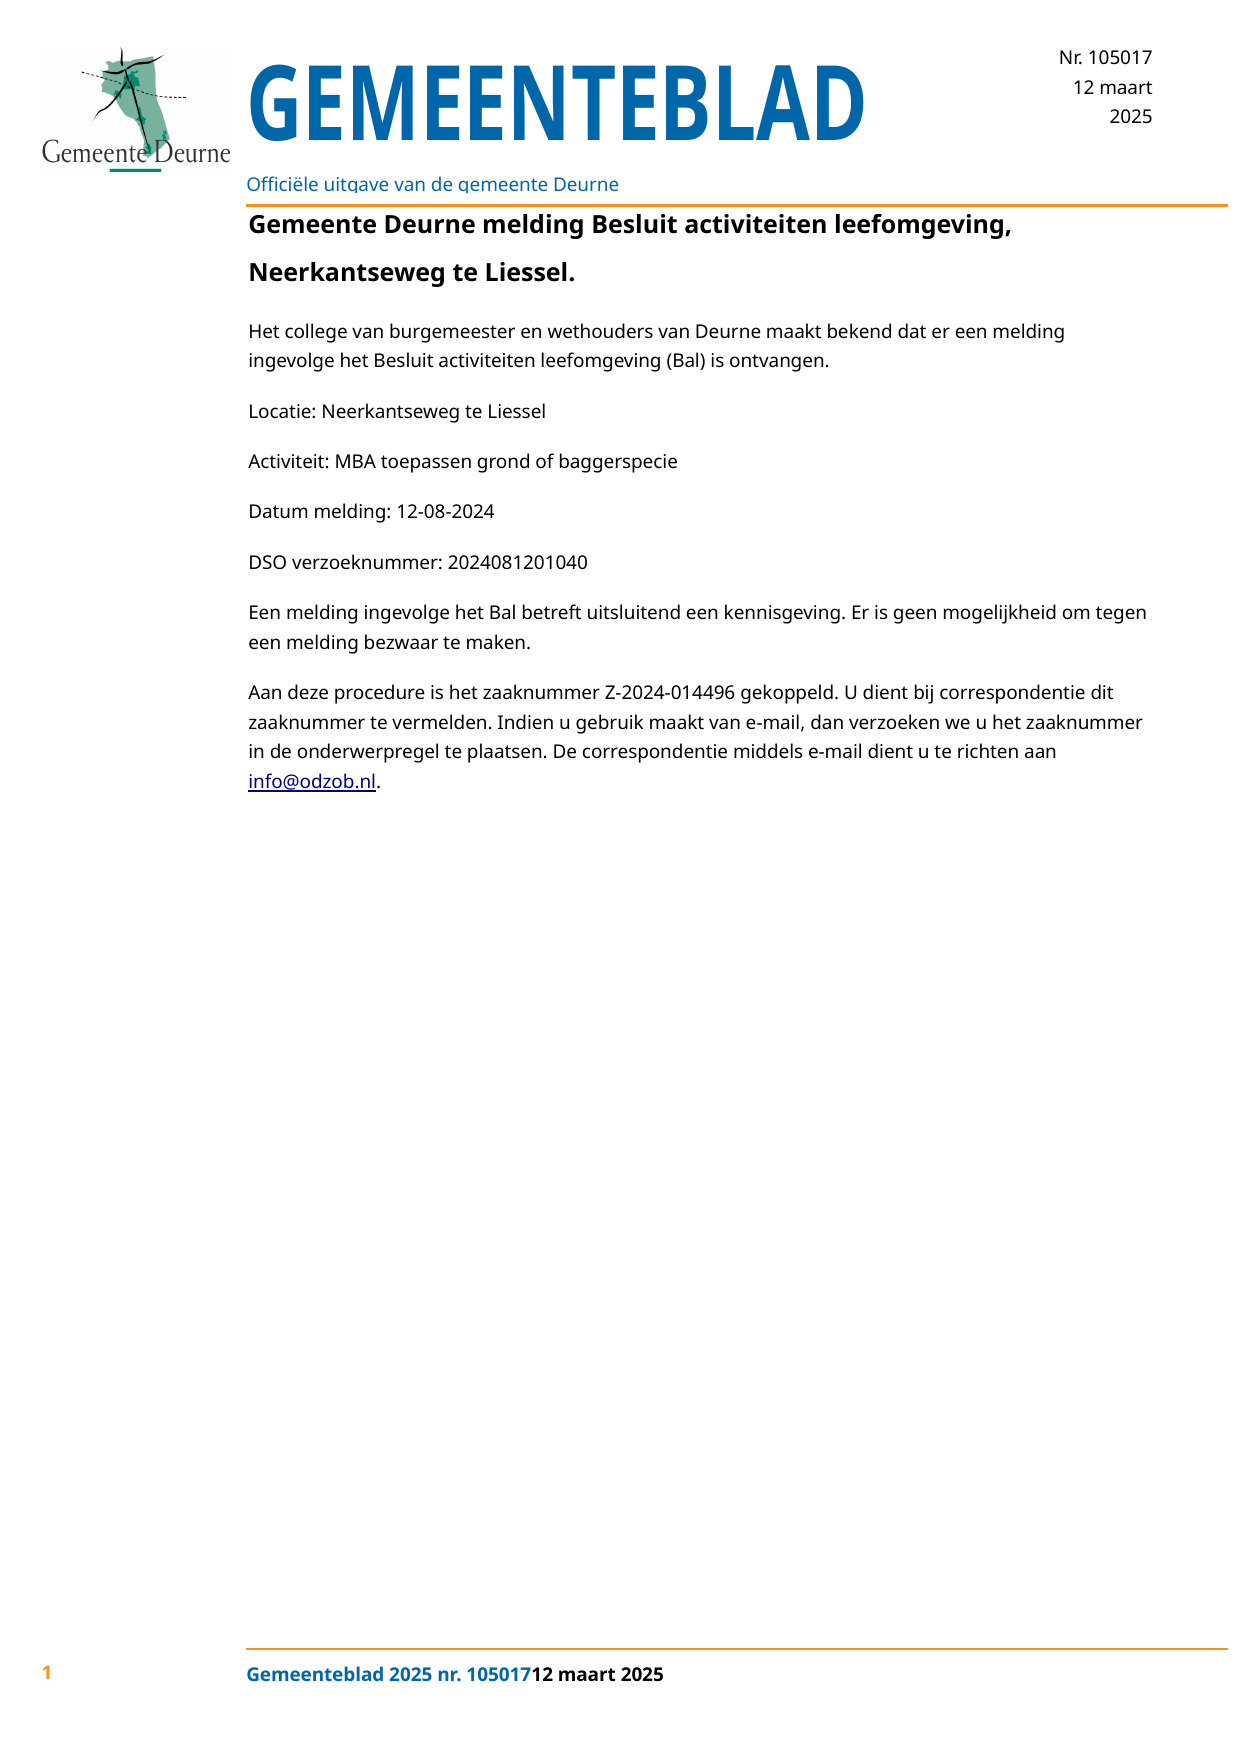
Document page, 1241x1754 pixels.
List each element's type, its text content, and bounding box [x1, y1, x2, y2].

text Het college van burgemeester en wethouders van Deurne maakt bekend dat er een melding ingevolge het Besluit activiteiten leefomgeving (Bal) is ontvangen. [248, 318, 1152, 373]
text Datum melding: 12-08-2024 [248, 499, 1152, 524]
text Gemeente Deurne melding Besluit activiteiten leefomgeving, Neerkantseweg te Liessel. [248, 207, 1152, 288]
text Locatie: Neerkantseweg te Liessel [248, 398, 1152, 424]
picture [41, 47, 231, 172]
text Activiteit: MBA toepassen grond of baggerspecie [248, 448, 1152, 474]
text Aan deze procedure is het zaaknummer Z-2024-014496 gekoppeld. U dient bij correspondentie dit zaaknummer te vermelden. Indien u gebruik maakt van e-mail, dan verzoeken we u het zaaknummer in de onderwerpregel te plaatsen. De correspondentie middels e-mail dient u te richten aan info@odzob.nl. [248, 679, 1152, 794]
text DSO verzoeknummer: 2024081201040 [248, 549, 1152, 575]
text Een melding ingevolge het Bal betreft uitsluitend een kennisgeving. Er is geen mogelijkheid om tegen een melding bezwaar te maken. [248, 599, 1152, 655]
